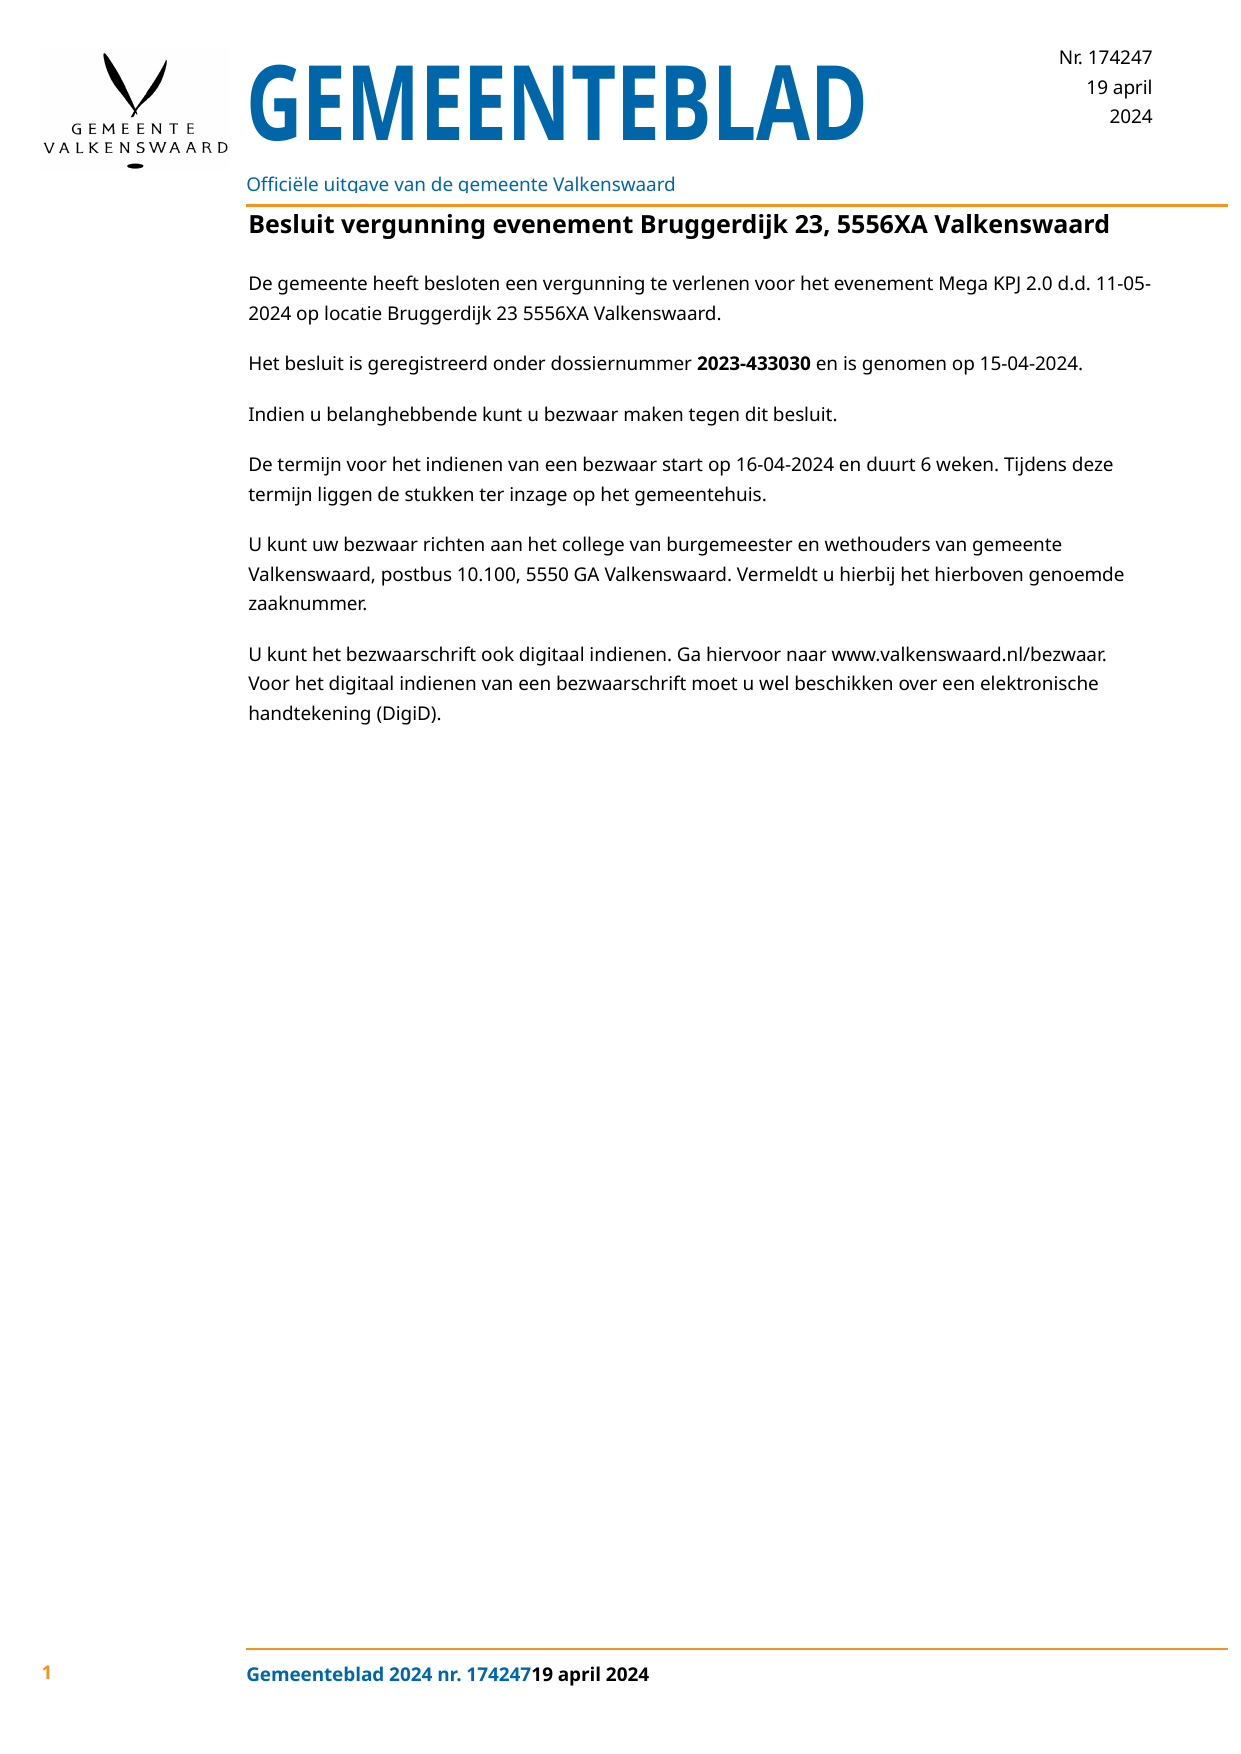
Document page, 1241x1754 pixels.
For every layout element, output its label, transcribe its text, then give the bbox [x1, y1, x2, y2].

text U kunt uw bezwaar richten aan het college van burgemeester en wethouders van gemeente Valkenswaard, postbus 10.100, 5550 GA Valkenswaard. Vermeldt u hierbij het hierboven genoemde zaaknummer. [248, 531, 1152, 616]
text Indien u belanghebbende kunt u bezwaar maken tegen dit besluit. [248, 401, 1152, 426]
text Besluit vergunning evenement Bruggerdijk 23, 5556XA Valkenswaard [248, 207, 1152, 241]
text De gemeente heeft besloten een vergunning te verlenen voor het evenement Mega KPJ 2.0 d.d. 11-05-2024 op locatie Bruggerdijk 23 5556XA Valkenswaard. [248, 270, 1152, 326]
text De termijn voor het indienen van een bezwaar start op 16-04-2024 en duurt 6 weken. Tijdens deze termijn liggen de stukken ter inzage op het gemeentehuis. [248, 451, 1152, 506]
text Het besluit is geregistreerd onder dossiernummer 2023-433030 en is genomen op 15-04-2024. [248, 350, 1152, 376]
picture [41, 47, 231, 172]
text U kunt het bezwaarschrift ook digitaal indienen. Ga hiervoor naar www.valkenswaard.nl/bezwaar. Voor het digitaal indienen van een bezwaarschrift moet u wel beschikken over een elektronische handtekening (DigiD). [248, 641, 1152, 726]
